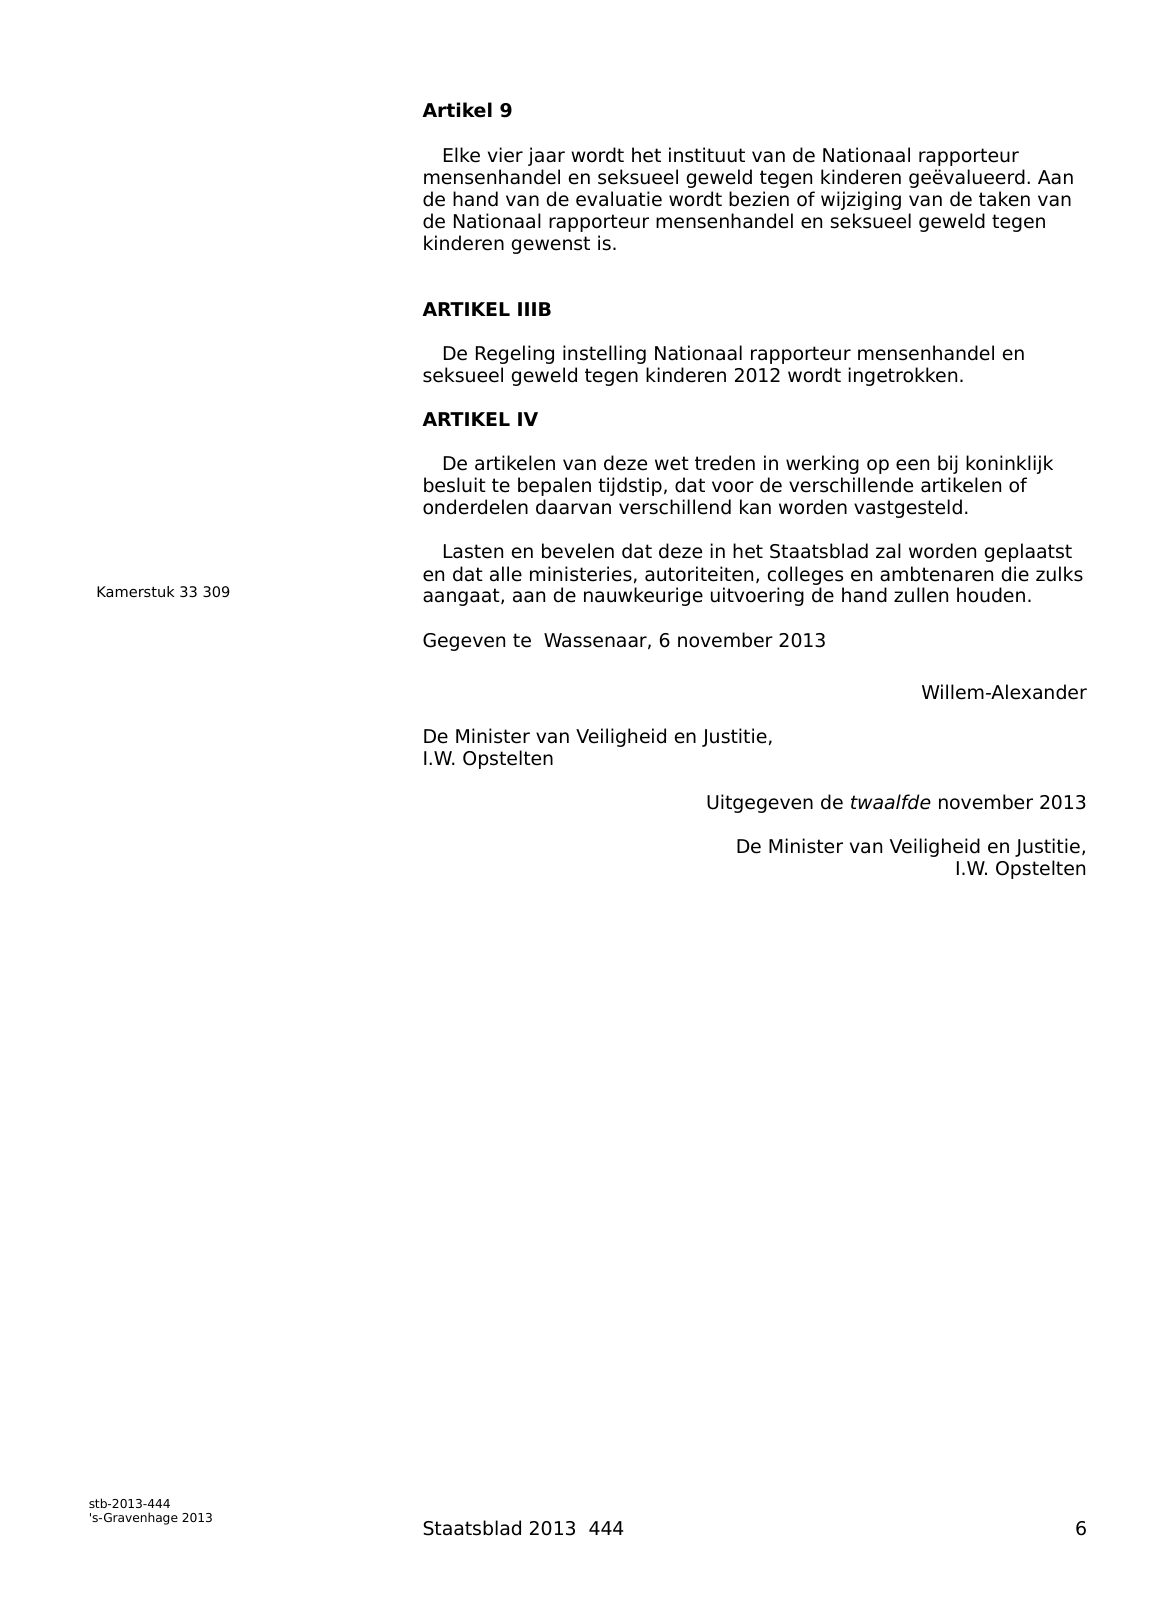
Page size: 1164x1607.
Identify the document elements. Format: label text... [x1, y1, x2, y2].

text Uitgegeven de twaalfde november 2013 [422, 792, 1087, 814]
text 's-Gravenhage 2013 [88, 1511, 323, 1525]
subtitle ARTIKEL IV [422, 409, 1087, 431]
text Willem-Alexander [422, 682, 1087, 703]
text Lasten en bevelen dat deze in het Staatsblad zal worden geplaatst en dat alle ministeries, autoriteiten, colleges en ambtenaren die zulks aangaat, aan de nauwkeurige uitvoering de hand zullen houden. [422, 541, 1087, 607]
text stb-2013-444 [88, 1497, 323, 1511]
text De Regeling instelling Nationaal rapporteur mensenhandel en seksueel geweld tegen kinderen 2012 wordt ingetrokken. [422, 343, 1087, 387]
text Kamerstuk 33 309 [77, 584, 396, 601]
text De Minister van Veiligheid en Justitie, I.W. Opstelten [422, 836, 1087, 880]
text Gegeven te Wassenaar, 6 november 2013 [422, 629, 1087, 652]
text De Minister van Veiligheid en Justitie, I.W. Opstelten [422, 726, 1087, 770]
text Elke vier jaar wordt het instituut van de Nationaal rapporteur mensenhandel en seksueel geweld tegen kinderen geëvalueerd. Aan de hand van de evaluatie wordt bezien of wijziging van de taken van de Nationaal rapporteur mensenhandel en seksueel geweld tegen kinderen gewenst is. [422, 144, 1087, 254]
subtitle ARTIKEL IIIB [422, 299, 1087, 321]
subtitle Artikel 9 [422, 100, 1087, 122]
text De artikelen van deze wet treden in werking op een bij koninklijk besluit te bepalen tijdstip, dat voor de verschillende artikelen of onderdelen daarvan verschillend kan worden vastgesteld. [422, 453, 1087, 519]
